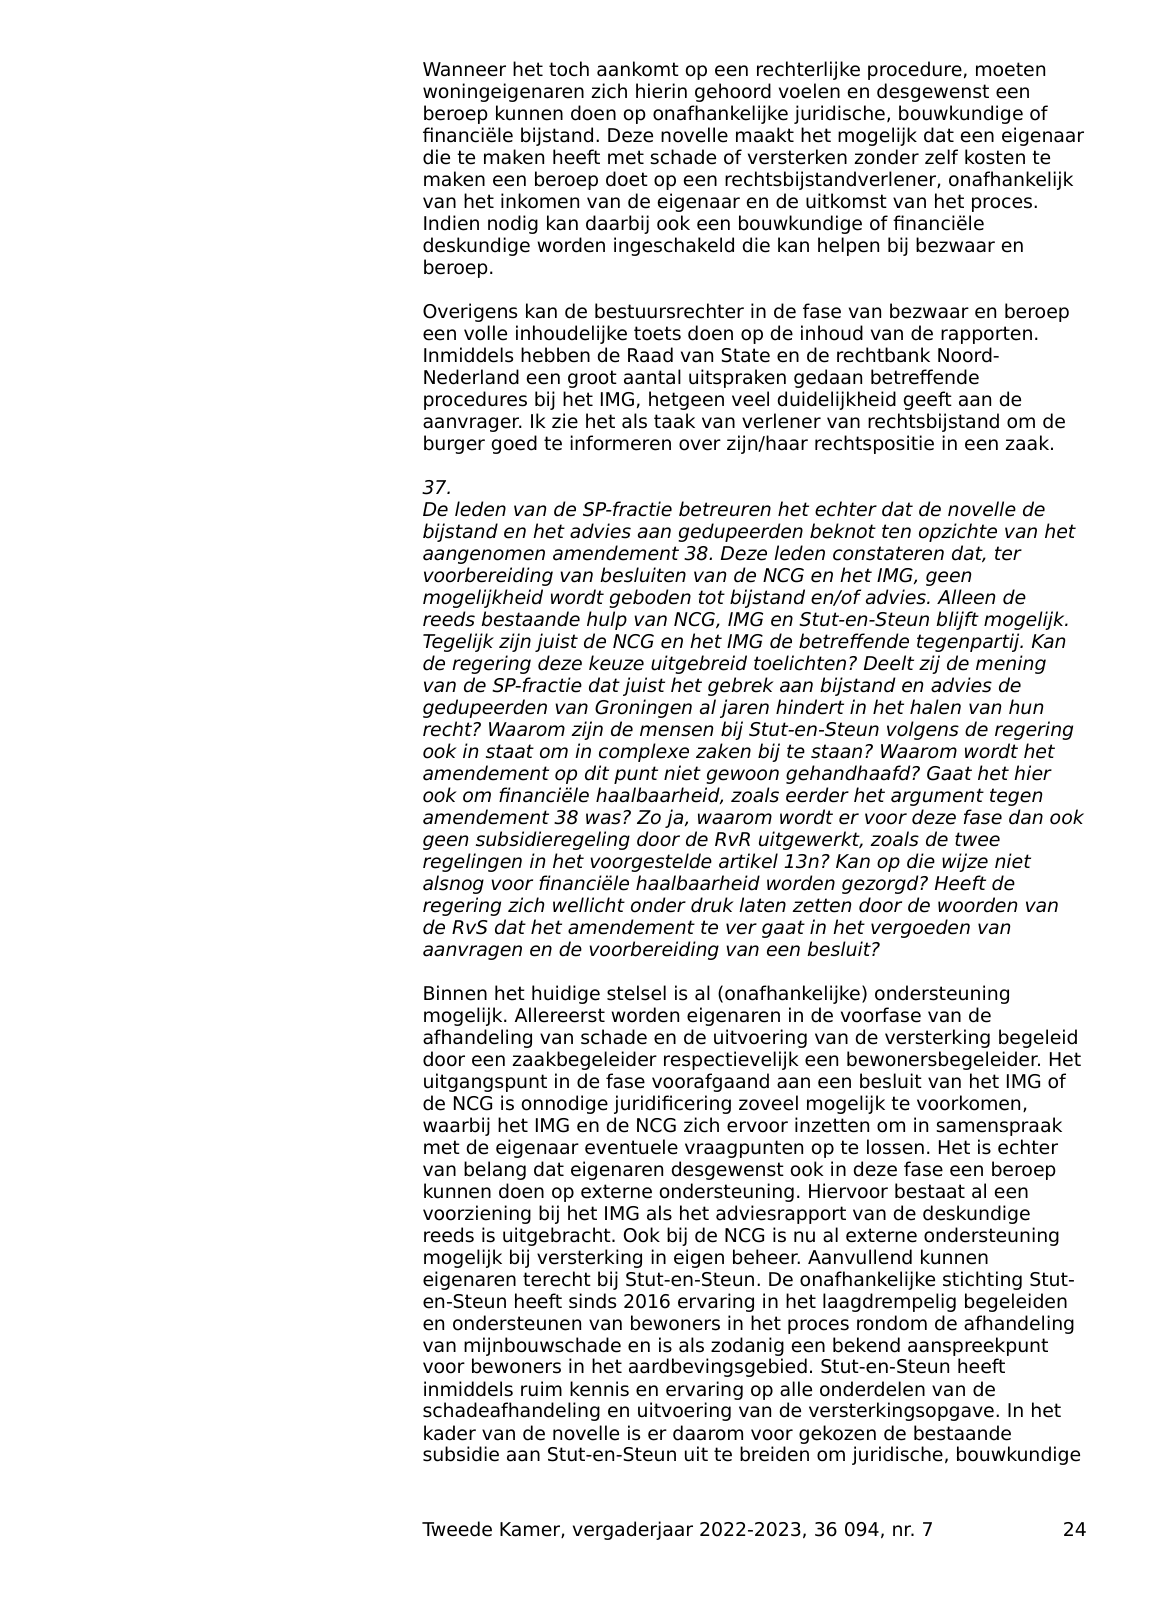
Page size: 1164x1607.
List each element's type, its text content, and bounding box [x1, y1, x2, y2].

text Binnen het huidige stelsel is al (onafhankelijke) ondersteuning mogelijk. Allereerst worden eigenaren in de voorfase van de afhandeling van schade en de uitvoering van de versterking begeleid door een zaakbegeleider respectievelijk een bewonersbegeleider. Het uitgangspunt in de fase voorafgaand aan een besluit van het IMG of de NCG is onnodige juridificering zoveel mogelijk te voorkomen, waarbij het IMG en de NCG zich ervoor inzetten om in samenspraak met de eigenaar eventuele vraagpunten op te lossen. Het is echter van belang dat eigenaren desgewenst ook in deze fase een beroep kunnen doen op externe ondersteuning. Hiervoor bestaat al een voorziening bij het IMG als het adviesrapport van de deskundige reeds is uitgebracht. Ook bij de NCG is nu al externe ondersteuning mogelijk bij versterking in eigen beheer. Aanvullend kunnen eigenaren terecht bij Stut-en-Steun. De onafhankelijke stichting Stut-en-Steun heeft sinds 2016 ervaring in het laagdrempelig begeleiden en ondersteunen van bewoners in het proces rondom de afhandeling van mijnbouwschade en is als zodanig een bekend aanspreekpunt voor bewoners in het aardbevingsgebied. Stut-en-Steun heeft inmiddels ruim kennis en ervaring op alle onderdelen van de schadeafhandeling en uitvoering van de versterkingsopgave. In het kader van de novelle is er daarom voor gekozen de bestaande subsidie aan Stut-en-Steun uit te breiden om juridische, bouwkundige [422, 983, 1087, 1466]
text Wanneer het toch aankomt op een rechterlijke procedure, moeten woningeigenaren zich hierin gehoord voelen en desgewenst een beroep kunnen doen op onafhankelijke juridische, bouwkundige of financiële bijstand. Deze novelle maakt het mogelijk dat een eigenaar die te maken heeft met schade of versterken zonder zelf kosten te maken een beroep doet op een rechtsbijstandverlener, onafhankelijk van het inkomen van de eigenaar en de uitkomst van het proces. Indien nodig kan daarbij ook een bouwkundige of financiële deskundige worden ingeschakeld die kan helpen bij bezwaar en beroep. [422, 59, 1087, 279]
text 37. [422, 477, 1087, 499]
text De leden van de SP-fractie betreuren het echter dat de novelle de bijstand en het advies aan gedupeerden beknot ten opzichte van het aangenomen amendement 38. Deze leden constateren dat, ter voorbereiding van besluiten van de NCG en het IMG, geen mogelijkheid wordt geboden tot bijstand en/of advies. Alleen de reeds bestaande hulp van NCG, IMG en Stut-en-Steun blijft mogelijk. Tegelijk zijn juist de NCG en het IMG de betreffende tegenpartij. Kan de regering deze keuze uitgebreid toelichten? Deelt zij de mening van de SP-fractie dat juist het gebrek aan bijstand en advies de gedupeerden van Groningen al jaren hindert in het halen van hun recht? Waarom zijn de mensen bij Stut-en-Steun volgens de regering ook in staat om in complexe zaken bij te staan? Waarom wordt het amendement op dit punt niet gewoon gehandhaafd? Gaat het hier ook om financiële haalbaarheid, zoals eerder het argument tegen amendement 38 was? Zo ja, waarom wordt er voor deze fase dan ook geen subsidieregeling door de RvR uitgewerkt, zoals de twee regelingen in het voorgestelde artikel 13n? Kan op die wijze niet alsnog voor financiële haalbaarheid worden gezorgd? Heeft de regering zich wellicht onder druk laten zetten door de woorden van de RvS dat het amendement te ver gaat in het vergoeden van aanvragen en de voorbereiding van een besluit? [422, 499, 1087, 961]
text Overigens kan de bestuursrechter in de fase van bezwaar en beroep een volle inhoudelijke toets doen op de inhoud van de rapporten. Inmiddels hebben de Raad van State en de rechtbank Noord-Nederland een groot aantal uitspraken gedaan betreffende procedures bij het IMG, hetgeen veel duidelijkheid geeft aan de aanvrager. Ik zie het als taak van verlener van rechtsbijstand om de burger goed te informeren over zijn/haar rechtspositie in een zaak. [422, 301, 1087, 455]
